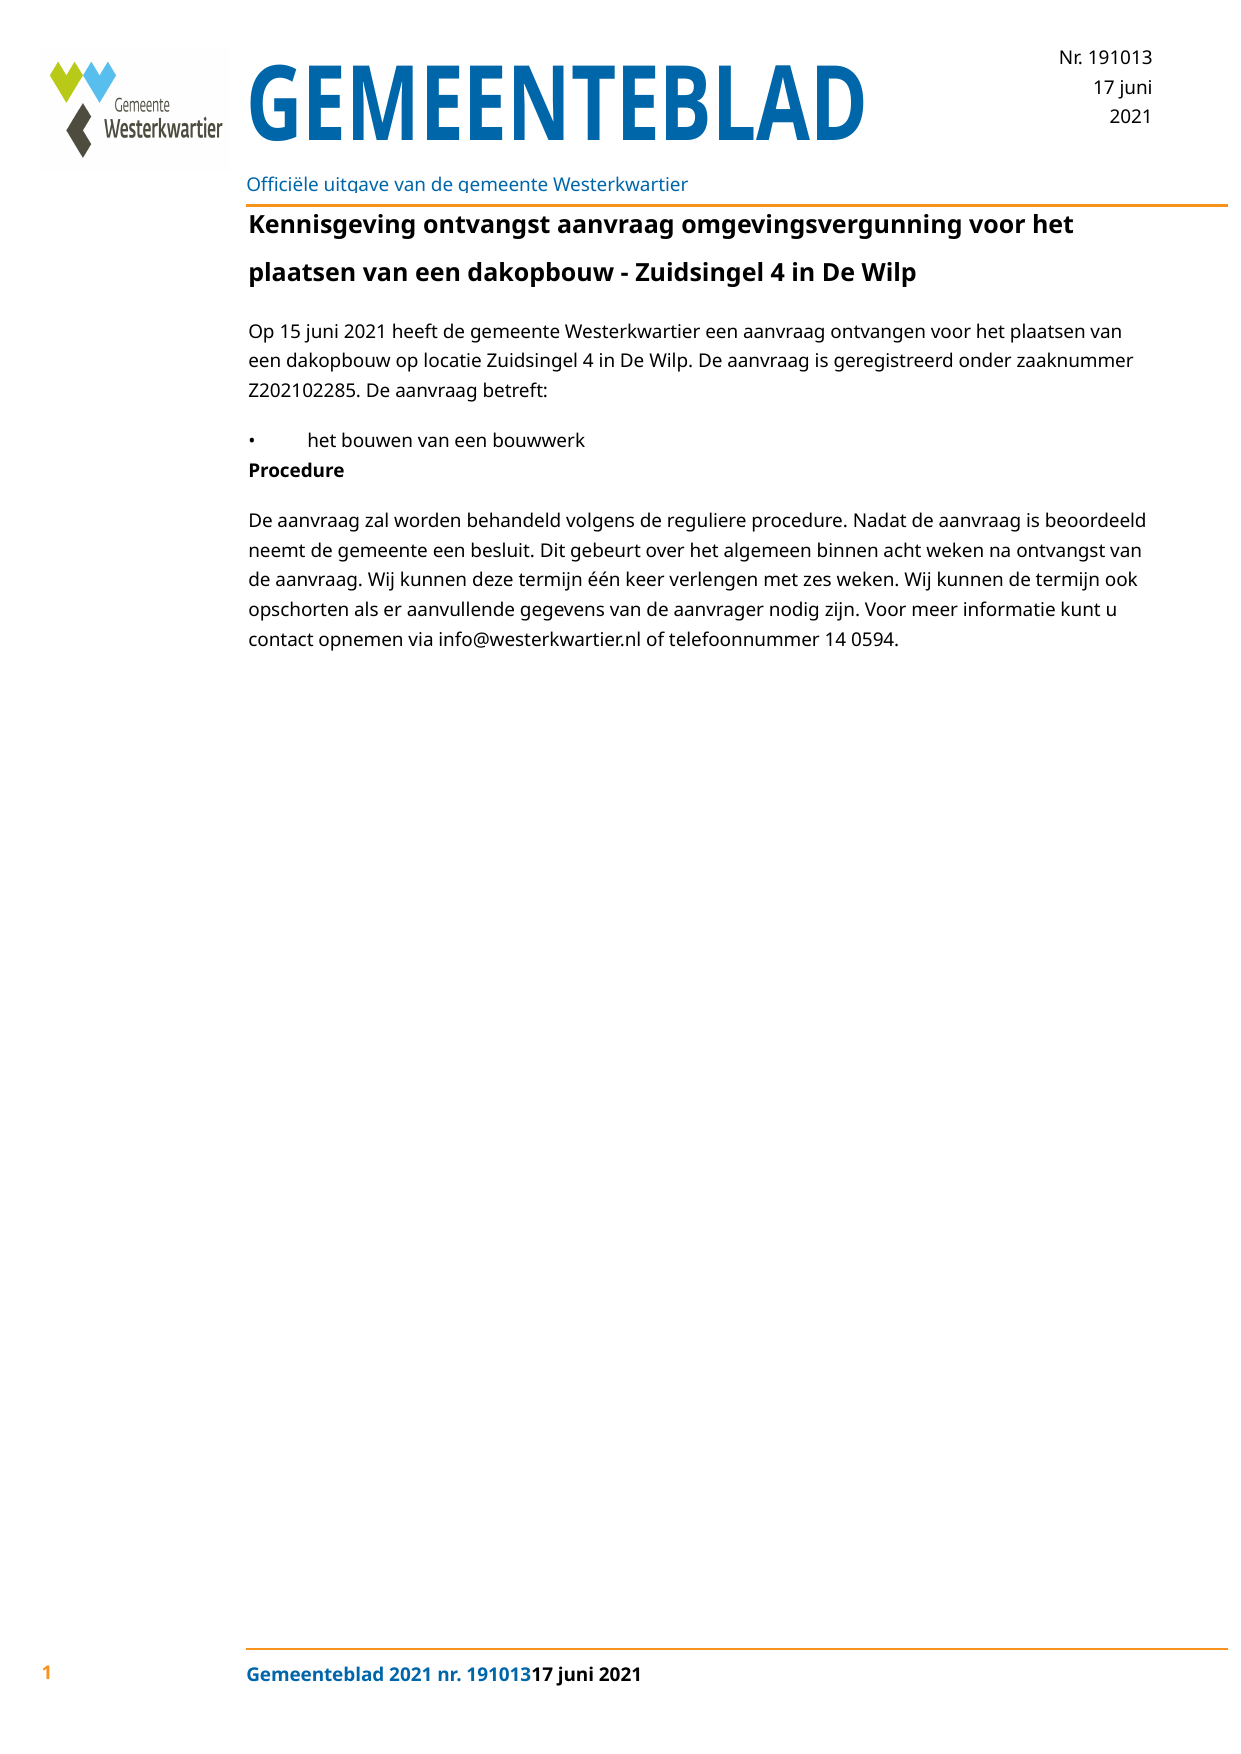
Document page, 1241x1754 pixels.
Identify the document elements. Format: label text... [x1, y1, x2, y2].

text Kennisgeving ontvangst aanvraag omgevingsvergunning voor het plaatsen van een dakopbouw - Zuidsingel 4 in De Wilp [248, 207, 1152, 288]
text De aanvraag zal worden behandeld volgens de reguliere procedure. Nadat de aanvraag is beoordeeld neemt de gemeente een besluit. Dit gebeurt over het algemeen binnen acht weken na ontvangst van de aanvraag. Wij kunnen deze termijn één keer verlengen met zes weken. Wij kunnen de termijn ook opschorten als er aanvullende gegevens van de aanvrager nodig zijn. Voor meer informatie kunt u contact opnemen via info@westerkwartier.nl of telefoonnummer 14 0594. [248, 507, 1152, 652]
text Procedure [248, 457, 1152, 483]
text Op 15 juni 2021 heeft de gemeente Westerkwartier een aanvraag ontvangen voor het plaatsen van een dakopbouw op locatie Zuidsingel 4 in De Wilp. De aanvraag is geregistreerd onder zaaknummer Z202102285. De aanvraag betreft: [248, 318, 1152, 403]
picture [41, 47, 231, 172]
list het bouwen van een bouwwerk [248, 427, 1152, 453]
